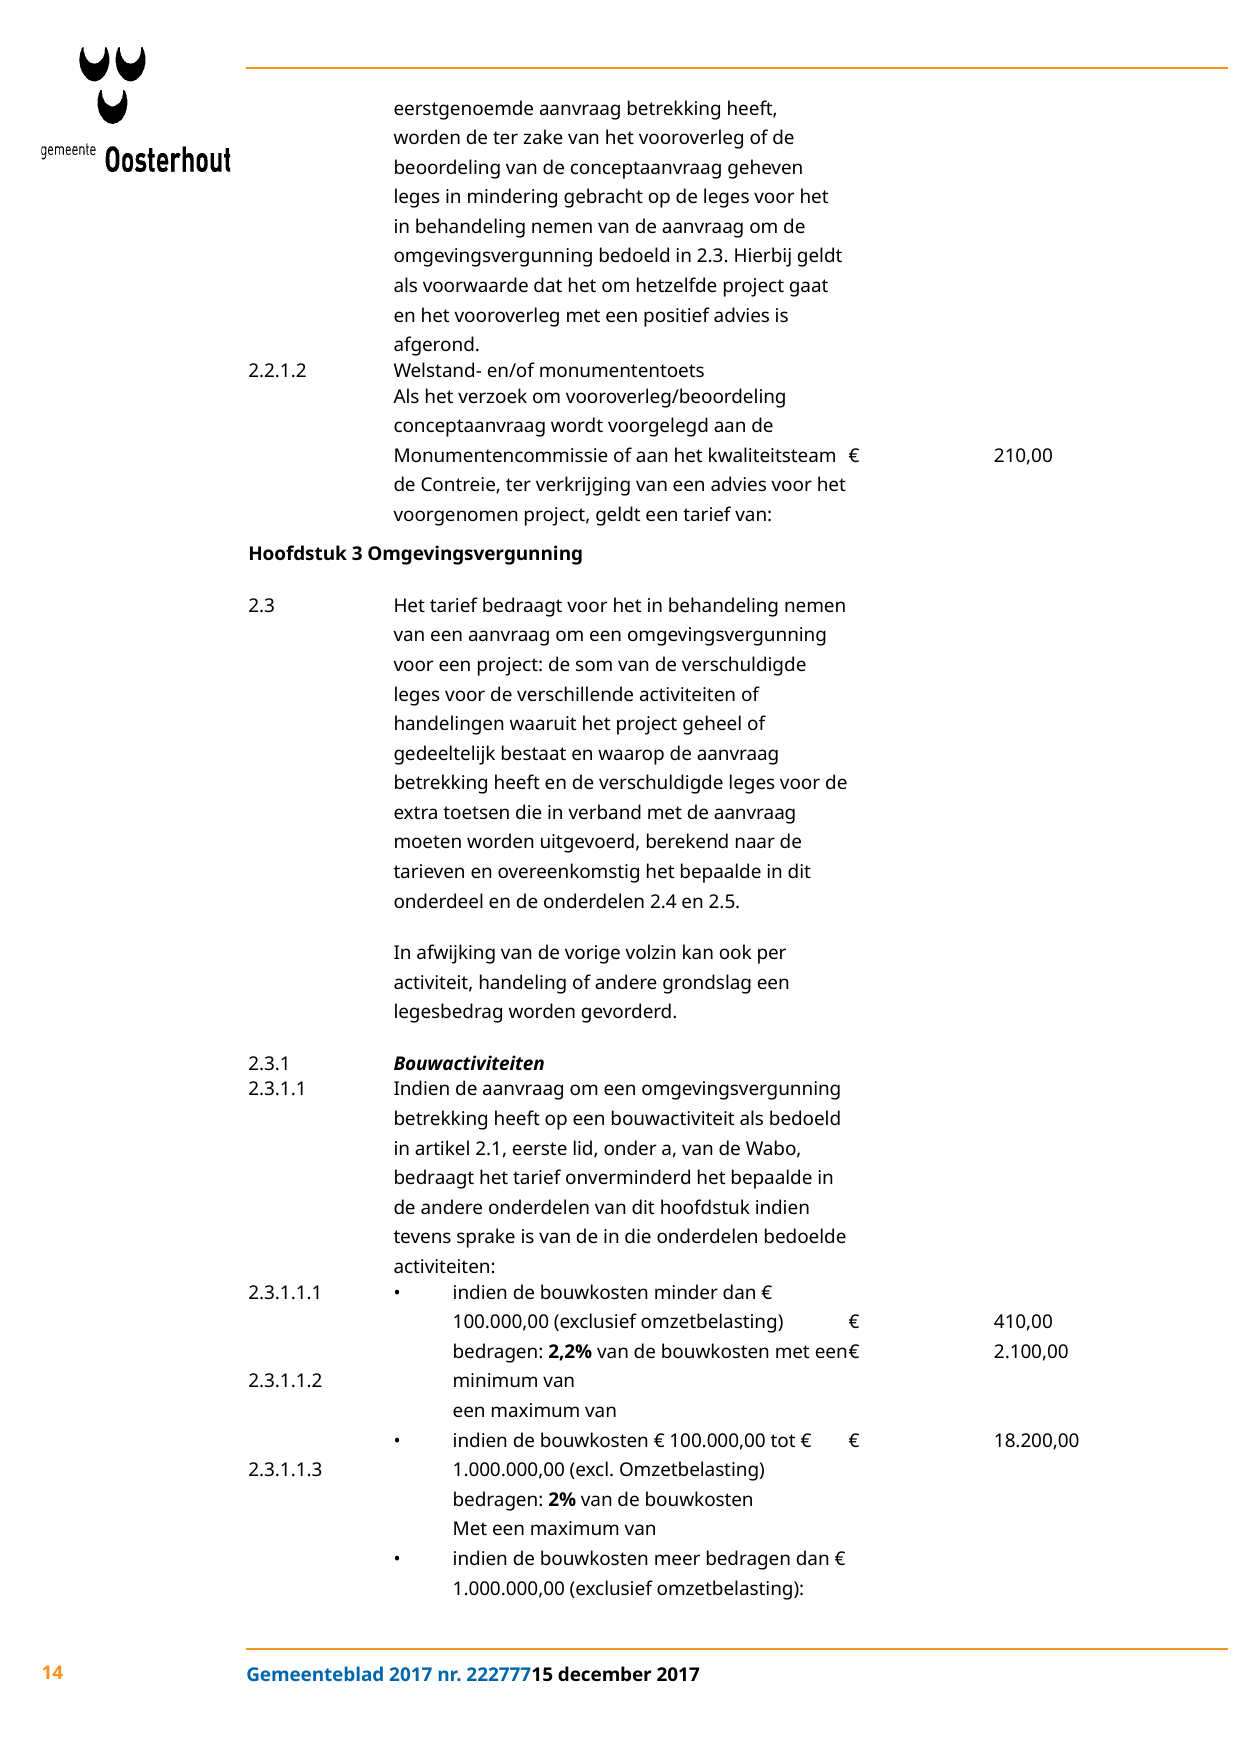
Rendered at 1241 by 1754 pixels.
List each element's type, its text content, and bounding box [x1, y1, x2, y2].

table_cell 2.3.1 [248, 1050, 393, 1076]
table_cell 2.3.1.1 [248, 1076, 393, 1279]
table_cell [994, 939, 1152, 1024]
table_cell [248, 939, 393, 1024]
table_cell indien de bouwkosten minder dan € 100.000,00 (exclusief omzetbelasting) bedragen: 2,2% van de bouwkosten met een minimum van een maximum van indien de bouwkosten € 100.000,00 tot € 1.000.000,00 (excl. Omzetbelasting) bedragen: 2% van de bouwkosten Met een maximum van indien de bouwkosten meer bedragen dan € 1.000.000,00 (exclusief omzetbelasting): [393, 1279, 848, 1600]
table_cell Welstand- en/of monumententoets [393, 357, 848, 383]
table_cell [994, 95, 1152, 357]
table_cell [994, 592, 1152, 913]
table_cell Het tarief bedraagt voor het in behandeling nemen van een aanvraag om een omgevingsvergunning voor een project: de som van de verschuldigde leges voor de verschillende activiteiten of handelingen waaruit het project geheel of gedeeltelijk bestaat en waarop de aanvraag betrekking heeft en de verschuldigde leges voor de extra toetsen die in verband met de aanvraag moeten worden uitgevoerd, berekend naar de tarieven en overeenkomstig het bepaalde in dit onderdeel en de onderdelen 2.4 en 2.5. [393, 592, 848, 913]
table_cell In afwijking van de vorige volzin kan ook per activiteit, handeling of andere grondslag een legesbedrag worden gevorderd. [393, 939, 848, 1024]
table_cell € € € [848, 1279, 994, 1600]
table_cell Bouwactiviteiten [393, 1050, 848, 1076]
table_cell [848, 357, 994, 383]
table_cell 410,00 2.100,00 18.200,00 [994, 1279, 1152, 1600]
table_cell 2.3.1.1.1 2.3.1.1.2 2.3.1.1.3 [248, 1279, 393, 1600]
picture [41, 47, 231, 172]
table_cell 2.2.1.2 [248, 357, 393, 383]
table_cell [848, 95, 994, 357]
table_cell [848, 592, 994, 913]
table_cell Indien de aanvraag om een omgevingsvergunning betrekking heeft op een bouwactiviteit als bedoeld in artikel 2.1, eerste lid, onder a, van de Wabo, bedraagt het tarief onverminderd het bepaalde in de andere onderdelen van dit hoofdstuk indien tevens sprake is van de in die onderdelen bedoelde activiteiten: [393, 1076, 848, 1279]
table_cell eerstgenoemde aanvraag betrekking heeft, worden de ter zake van het vooroverleg of de beoordeling van de conceptaanvraag geheven leges in mindering gebracht op de leges voor het in behandeling nemen van de aanvraag om de omgevingsvergunning bedoeld in 2.3. Hierbij geldt als voorwaarde dat het om hetzelfde project gaat en het vooroverleg met een positief advies is afgerond. [393, 95, 848, 357]
table_cell Hoofdstuk 3 Omgevingsvergunning [248, 527, 1152, 566]
table_cell [248, 566, 1152, 592]
table_cell [248, 914, 1152, 939]
table_cell 210,00 [994, 383, 1152, 527]
table_cell € [848, 383, 994, 527]
table_cell [848, 1050, 994, 1076]
table_cell [248, 383, 393, 527]
table_cell [248, 1024, 1152, 1050]
table_cell [994, 1050, 1152, 1076]
table_cell 2.3 [248, 592, 393, 913]
table_cell [848, 1076, 994, 1279]
table_cell [848, 939, 994, 1024]
table_cell [248, 95, 393, 357]
table_cell [994, 357, 1152, 383]
table_cell Als het verzoek om vooroverleg/beoordeling conceptaanvraag wordt voorgelegd aan de Monumentencommissie of aan het kwaliteitsteam de Contreie, ter verkrijging van een advies voor het voorgenomen project, geldt een tarief van: [393, 383, 848, 527]
table_cell [994, 1076, 1152, 1279]
